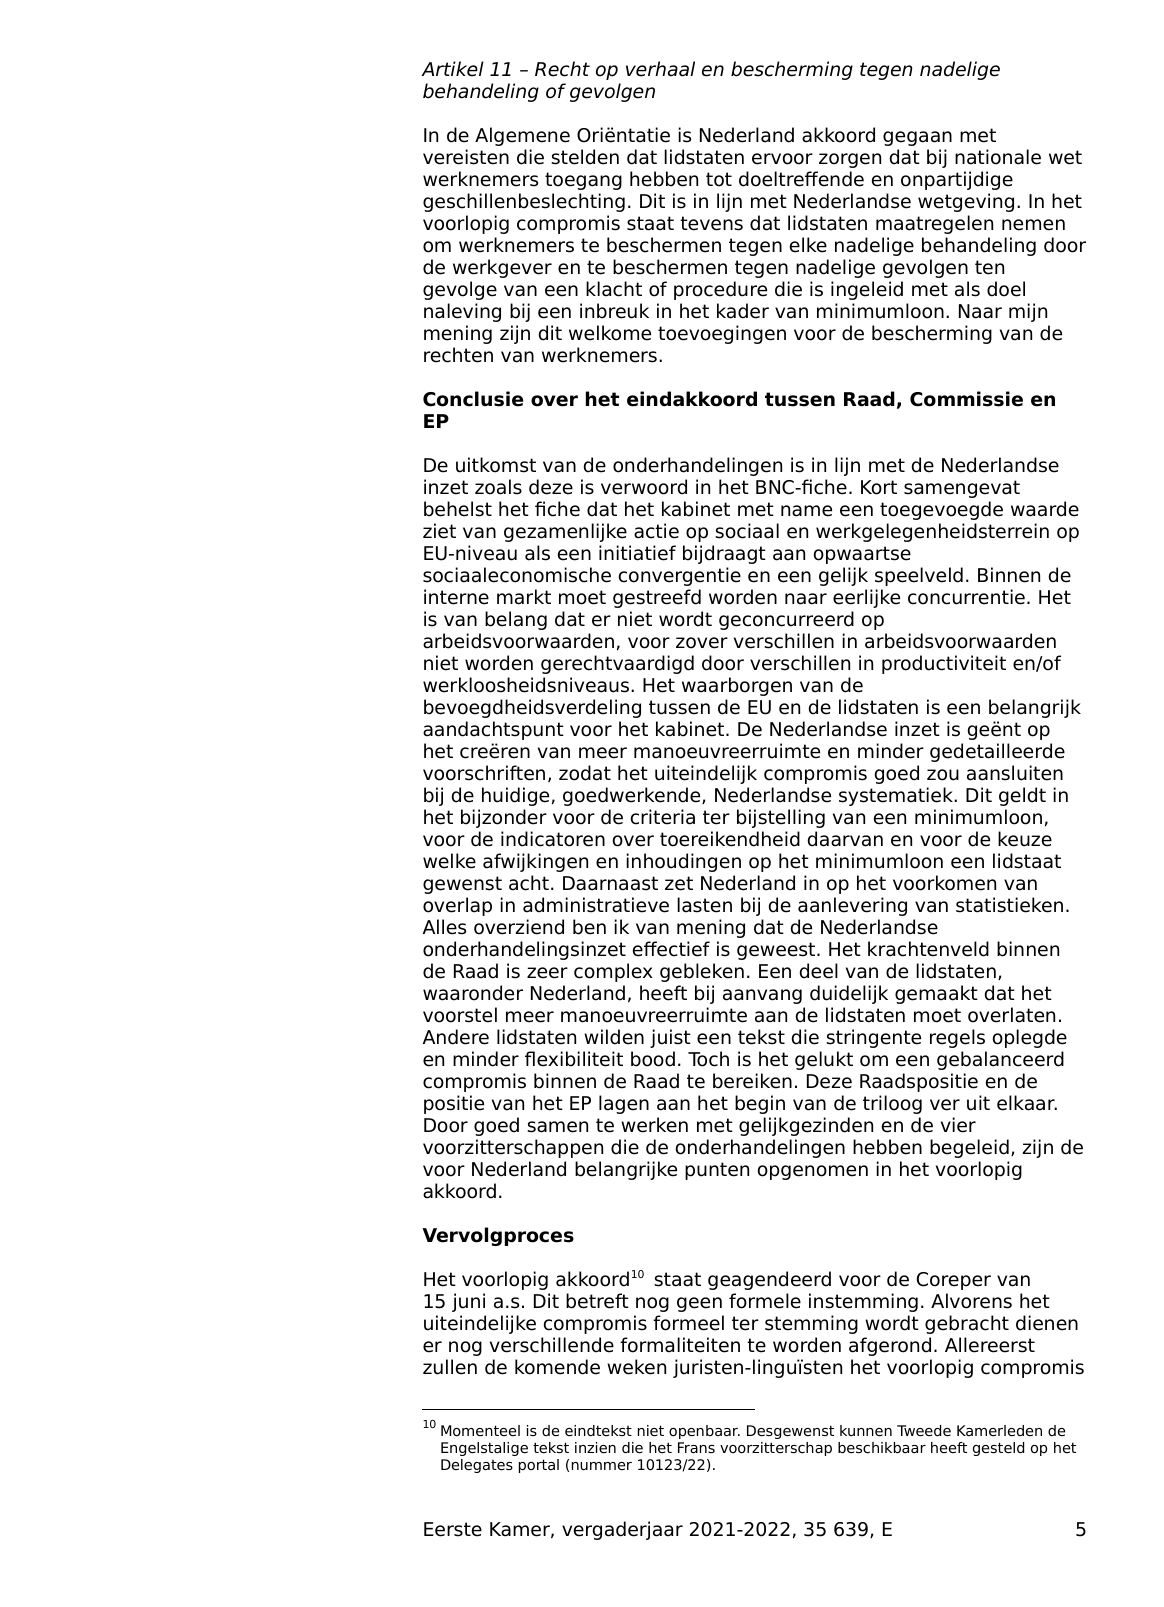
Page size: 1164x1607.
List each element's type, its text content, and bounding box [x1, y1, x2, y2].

text Het voorlopig akkoord staat geagendeerd voor de Coreper van 15 juni a.s. Dit betreft nog geen formele instemming. Alvorens het uiteindelijke compromis formeel ter stemming wordt gebracht dienen er nog verschillende formaliteiten te worden afgerond. Allereerst zullen de komende weken juristen-linguïsten het voorlopig compromis [422, 1269, 1087, 1379]
subtitle Artikel 11 – Recht op verhaal en bescherming tegen nadelige behandeling of gevolgen [422, 59, 1087, 103]
text De uitkomst van de onderhandelingen is in lijn met de Nederlandse inzet zoals deze is verwoord in het BNC-fiche. Kort samengevat behelst het fiche dat het kabinet met name een toegevoegde waarde ziet van gezamenlijke actie op sociaal en werkgelegenheidsterrein op EU-niveau als een initiatief bijdraagt aan opwaartse sociaaleconomische convergentie en een gelijk speelveld. Binnen de interne markt moet gestreefd worden naar eerlijke concurrentie. Het is van belang dat er niet wordt geconcurreerd op arbeidsvoorwaarden, voor zover verschillen in arbeidsvoorwaarden niet worden gerechtvaardigd door verschillen in productiviteit en/of werkloosheidsniveaus. Het waarborgen van de bevoegdheidsverdeling tussen de EU en de lidstaten is een belangrijk aandachtspunt voor het kabinet. De Nederlandse inzet is geënt op het creëren van meer manoeuvreerruimte en minder gedetailleerde voorschriften, zodat het uiteindelijk compromis goed zou aansluiten bij de huidige, goedwerkende, Nederlandse systematiek. Dit geldt in het bijzonder voor de criteria ter bijstelling van een minimumloon, voor de indicatoren over toereikendheid daarvan en voor de keuze welke afwijkingen en inhoudingen op het minimumloon een lidstaat gewenst acht. Daarnaast zet Nederland in op het voorkomen van overlap in administratieve lasten bij de aanlevering van statistieken. [422, 455, 1087, 917]
subtitle Conclusie over het eindakkoord tussen Raad, Commissie en EP [422, 389, 1087, 433]
text Alles overziend ben ik van mening dat de Nederlandse onderhandelingsinzet effectief is geweest. Het krachtenveld binnen de Raad is zeer complex gebleken. Een deel van de lidstaten, waaronder Nederland, heeft bij aanvang duidelijk gemaakt dat het voorstel meer manoeuvreerruimte aan de lidstaten moet overlaten. Andere lidstaten wilden juist een tekst die stringente regels oplegde en minder flexibiliteit bood. Toch is het gelukt om een gebalanceerd compromis binnen de Raad te bereiken. Deze Raadspositie en de positie van het EP lagen aan het begin van de triloog ver uit elkaar. Door goed samen te werken met gelijkgezinden en de vier voorzitterschappen die de onderhandelingen hebben begeleid, zijn de voor Nederland belangrijke punten opgenomen in het voorlopig akkoord. [422, 917, 1087, 1203]
text In de Algemene Oriëntatie is Nederland akkoord gegaan met vereisten die stelden dat lidstaten ervoor zorgen dat bij nationale wet werknemers toegang hebben tot doeltreffende en onpartijdige geschillenbeslechting. Dit is in lijn met Nederlandse wetgeving. In het voorlopig compromis staat tevens dat lidstaten maatregelen nemen om werknemers te beschermen tegen elke nadelige behandeling door de werkgever en te beschermen tegen nadelige gevolgen ten gevolge van een klacht of procedure die is ingeleid met als doel naleving bij een inbreuk in het kader van minimumloon. Naar mijn mening zijn dit welkome toevoegingen voor de bescherming van de rechten van werknemers. [422, 125, 1087, 367]
text Momenteel is de eindtekst niet openbaar. Desgewenst kunnen Tweede Kamerleden de Engelstalige tekst inzien die het Frans voorzitterschap beschikbaar heeft gesteld op het Delegates portal (nummer 10123/22). [422, 1418, 1087, 1474]
subtitle Vervolgproces [422, 1225, 1087, 1247]
